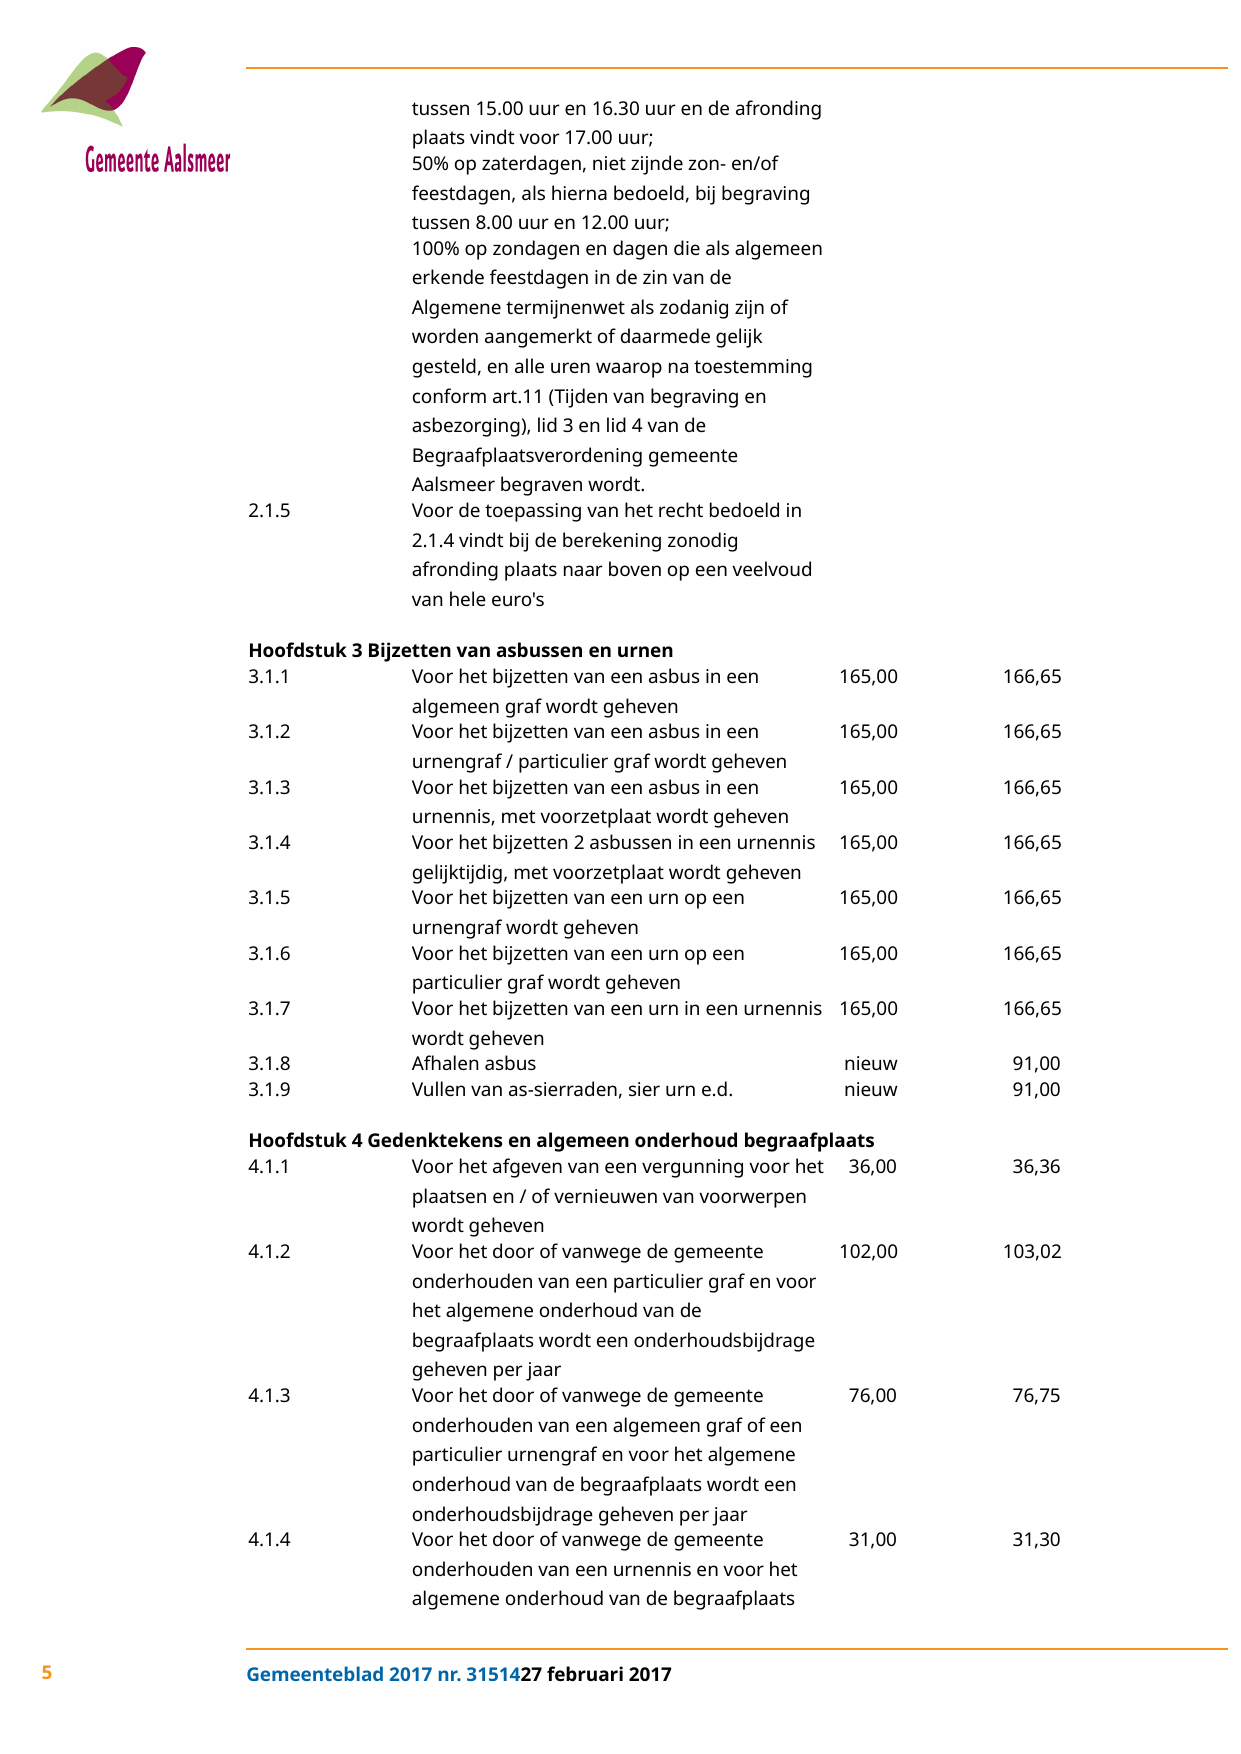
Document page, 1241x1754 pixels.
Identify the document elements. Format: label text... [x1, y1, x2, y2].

table_cell 2.1.5 [248, 498, 412, 612]
table_cell 100% op zondagen en dagen die als algemeen erkende feestdagen in de zin van de Algemene termijnenwet als zodanig zijn of worden aangemerkt of daarmede gelijk gesteld, en alle uren waarop na toestemming conform art.11 (Tijden van begraving en asbezorging), lid 3 en lid 4 van de Begraafplaatsverordening gemeente Aalsmeer begraven wordt. [412, 235, 824, 497]
table_cell 165,00 [824, 829, 988, 884]
table_cell 3.1.2 [248, 719, 412, 774]
table_cell [988, 150, 1152, 235]
table_cell [248, 1102, 1152, 1128]
table_cell Voor het bijzetten van een urn in een urnennis wordt geheven [412, 995, 824, 1051]
table_cell 3.1.5 [248, 885, 412, 940]
table_cell [248, 150, 412, 235]
table_cell 166,65 [988, 829, 1152, 884]
table_cell Hoofdstuk 3 Bijzetten van asbussen en urnen [248, 638, 1152, 663]
table_cell nieuw [824, 1076, 988, 1102]
table_cell Hoofdstuk 4 Gedenktekens en algemeen onderhoud begraafplaats [248, 1128, 1152, 1153]
table_cell 3.1.7 [248, 995, 412, 1051]
table_cell Vullen van as-sierraden, sier urn e.d. [412, 1076, 824, 1102]
table_cell [824, 95, 988, 150]
table_cell 166,65 [988, 719, 1152, 774]
table_cell 165,00 [824, 995, 988, 1051]
table_cell Voor het bijzetten van een urn op een particulier graf wordt geheven [412, 940, 824, 995]
table_cell 4.1.4 [248, 1526, 412, 1611]
table_cell 4.1.1 [248, 1154, 412, 1238]
table_cell 31,00 [824, 1526, 988, 1611]
table_cell 166,65 [988, 885, 1152, 940]
table_cell 102,00 [824, 1238, 988, 1382]
table_cell 3.1.9 [248, 1076, 412, 1102]
table_cell nieuw [824, 1051, 988, 1076]
table_cell Voor het bijzetten van een asbus in een algemeen graf wordt geheven [412, 663, 824, 719]
table_cell 36,00 [824, 1154, 988, 1238]
table_cell 76,00 [824, 1383, 988, 1526]
table_cell 31,30 [988, 1526, 1152, 1611]
table_cell [988, 498, 1152, 612]
table_cell Voor de toepassing van het recht bedoeld in 2.1.4 vindt bij de berekening zonodig afronding plaats naar boven op een veelvoud van hele euro's [412, 498, 824, 612]
table_cell 165,00 [824, 885, 988, 940]
table_cell 165,00 [824, 663, 988, 719]
table_cell [824, 235, 988, 497]
table_cell Voor het bijzetten 2 asbussen in een urnennis gelijktijdig, met voorzetplaat wordt geheven [412, 829, 824, 884]
table_cell [988, 235, 1152, 497]
picture [41, 47, 231, 172]
table_cell 166,65 [988, 663, 1152, 719]
table_cell 91,00 [988, 1076, 1152, 1102]
table_cell [988, 95, 1152, 150]
table_cell 3.1.1 [248, 663, 412, 719]
table_cell Voor het door of vanwege de gemeente onderhouden van een particulier graf en voor het algemene onderhoud van de begraafplaats wordt een onderhoudsbijdrage geheven per jaar [412, 1238, 824, 1382]
table_cell 50% op zaterdagen, niet zijnde zon- en/of feestdagen, als hierna bedoeld, bij begraving tussen 8.00 uur en 12.00 uur; [412, 150, 824, 235]
table_cell [824, 150, 988, 235]
table_cell tussen 15.00 uur en 16.30 uur en de afronding plaats vindt voor 17.00 uur; [412, 95, 824, 150]
table_cell 165,00 [824, 940, 988, 995]
table_cell [824, 498, 988, 612]
table_cell 3.1.4 [248, 829, 412, 884]
table_cell Voor het bijzetten van een asbus in een urnennis, met voorzetplaat wordt geheven [412, 774, 824, 829]
table_cell Voor het bijzetten van een asbus in een urnengraf / particulier graf wordt geheven [412, 719, 824, 774]
table_cell 165,00 [824, 774, 988, 829]
table_cell 4.1.3 [248, 1383, 412, 1526]
table_cell 166,65 [988, 774, 1152, 829]
table_cell 36,36 [988, 1154, 1152, 1238]
table_cell [248, 612, 1152, 638]
table_cell Voor het door of vanwege de gemeente onderhouden van een urnennis en voor het algemene onderhoud van de begraafplaats [412, 1526, 824, 1611]
table_cell 165,00 [824, 719, 988, 774]
table_cell 3.1.3 [248, 774, 412, 829]
table_cell [248, 95, 412, 150]
table_cell 3.1.6 [248, 940, 412, 995]
table_cell 166,65 [988, 940, 1152, 995]
table_cell 4.1.2 [248, 1238, 412, 1382]
table_cell 103,02 [988, 1238, 1152, 1382]
table_cell Voor het bijzetten van een urn op een urnengraf wordt geheven [412, 885, 824, 940]
table_cell Afhalen asbus [412, 1051, 824, 1076]
table_cell Voor het afgeven van een vergunning voor het plaatsen en / of vernieuwen van voorwerpen wordt geheven [412, 1154, 824, 1238]
table_cell [248, 235, 412, 497]
table_cell 3.1.8 [248, 1051, 412, 1076]
table_cell 91,00 [988, 1051, 1152, 1076]
table_cell 166,65 [988, 995, 1152, 1051]
table_cell 76,75 [988, 1383, 1152, 1526]
table_cell Voor het door of vanwege de gemeente onderhouden van een algemeen graf of een particulier urnengraf en voor het algemene onderhoud van de begraafplaats wordt een onderhoudsbijdrage geheven per jaar [412, 1383, 824, 1526]
